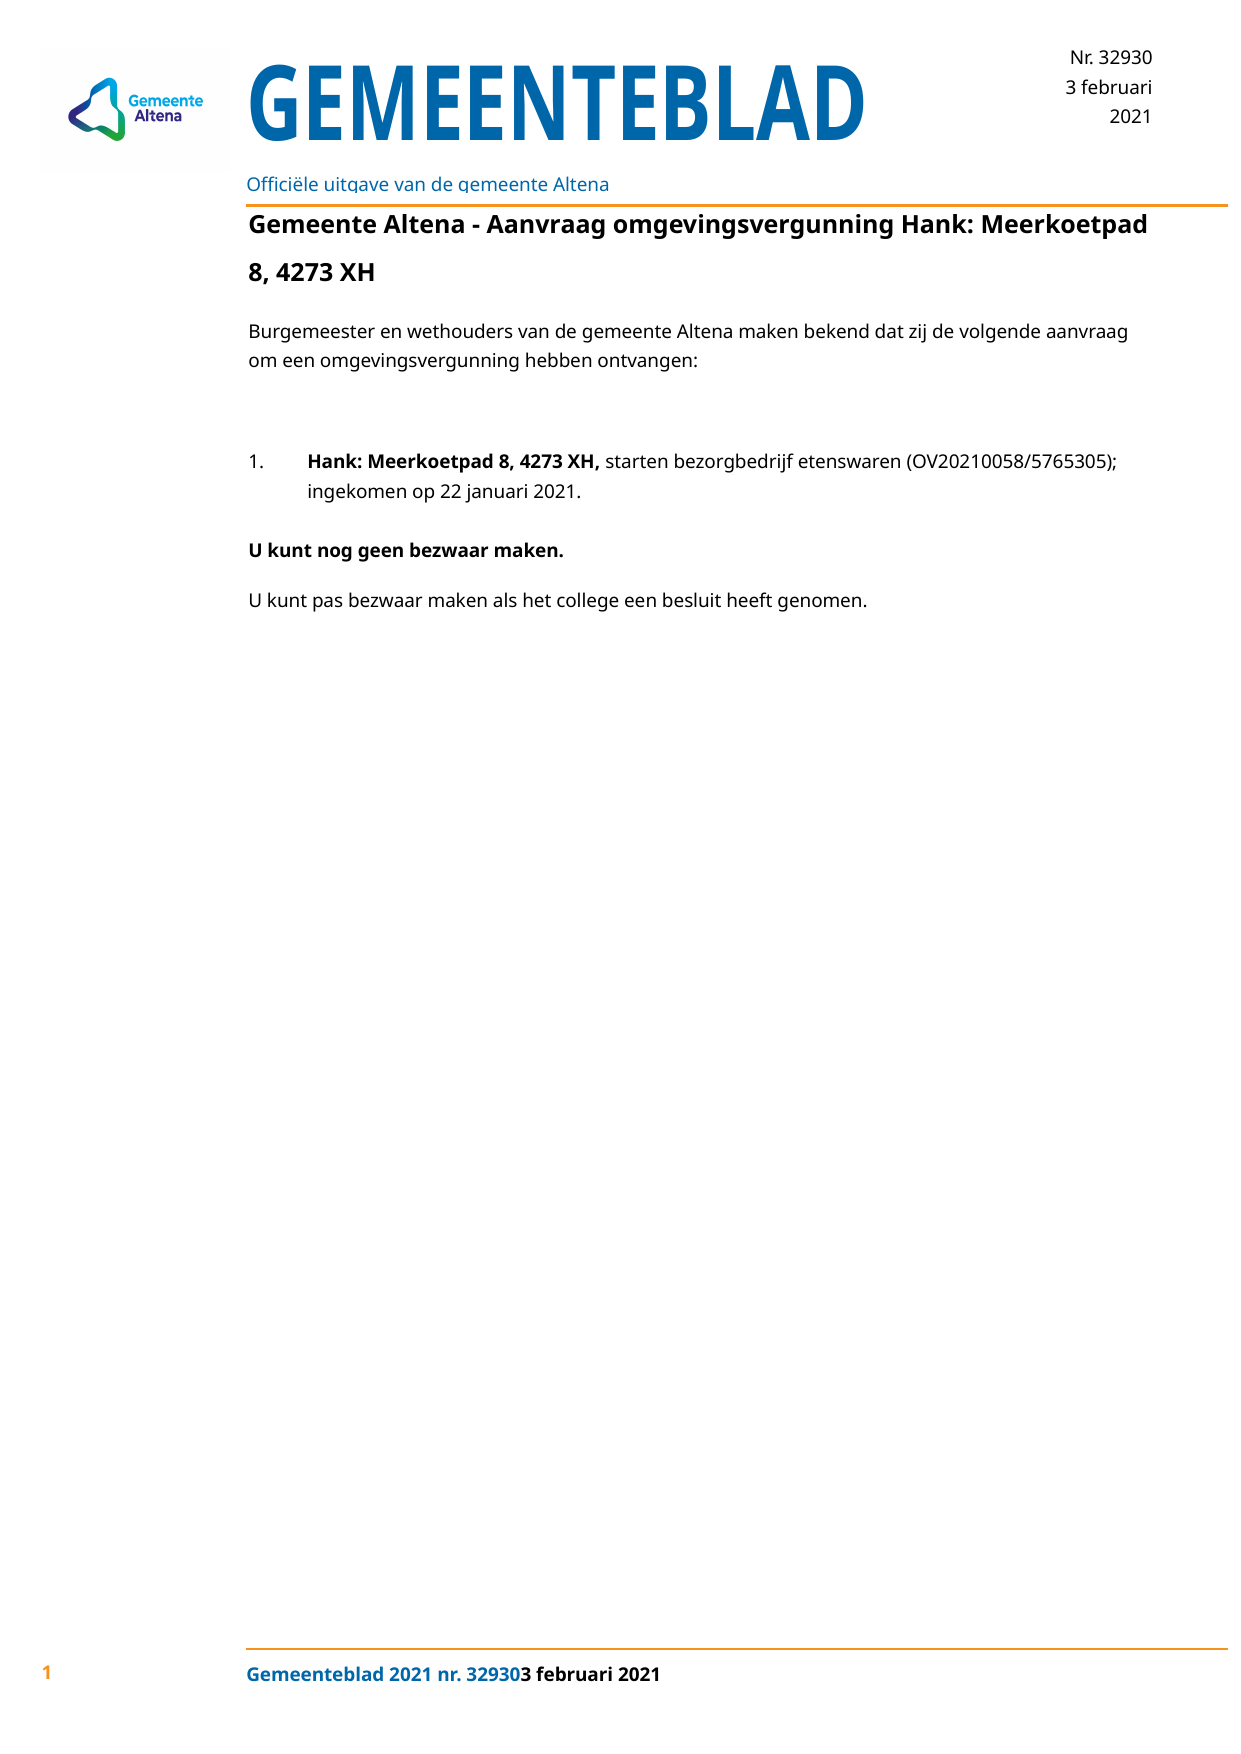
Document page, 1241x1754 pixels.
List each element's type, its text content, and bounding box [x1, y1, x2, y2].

text Burgemeester en wethouders van de gemeente Altena maken bekend dat zij de volgende aanvraag om een omgevingsvergunning hebben ontvangen: [248, 318, 1152, 373]
picture [41, 47, 231, 172]
list Hank: Meerkoetpad 8, 4273 XH, starten bezorgbedrijf etenswaren (OV20210058/5765305); ingekomen op 22 januari 2021. [248, 448, 1152, 504]
text U kunt pas bezwaar maken als het college een besluit heeft genomen. [248, 587, 1152, 613]
text Gemeente Altena - Aanvraag omgevingsvergunning Hank: Meerkoetpad 8, 4273 XH [248, 207, 1152, 288]
text U kunt nog geen bezwaar maken. [248, 537, 1152, 563]
